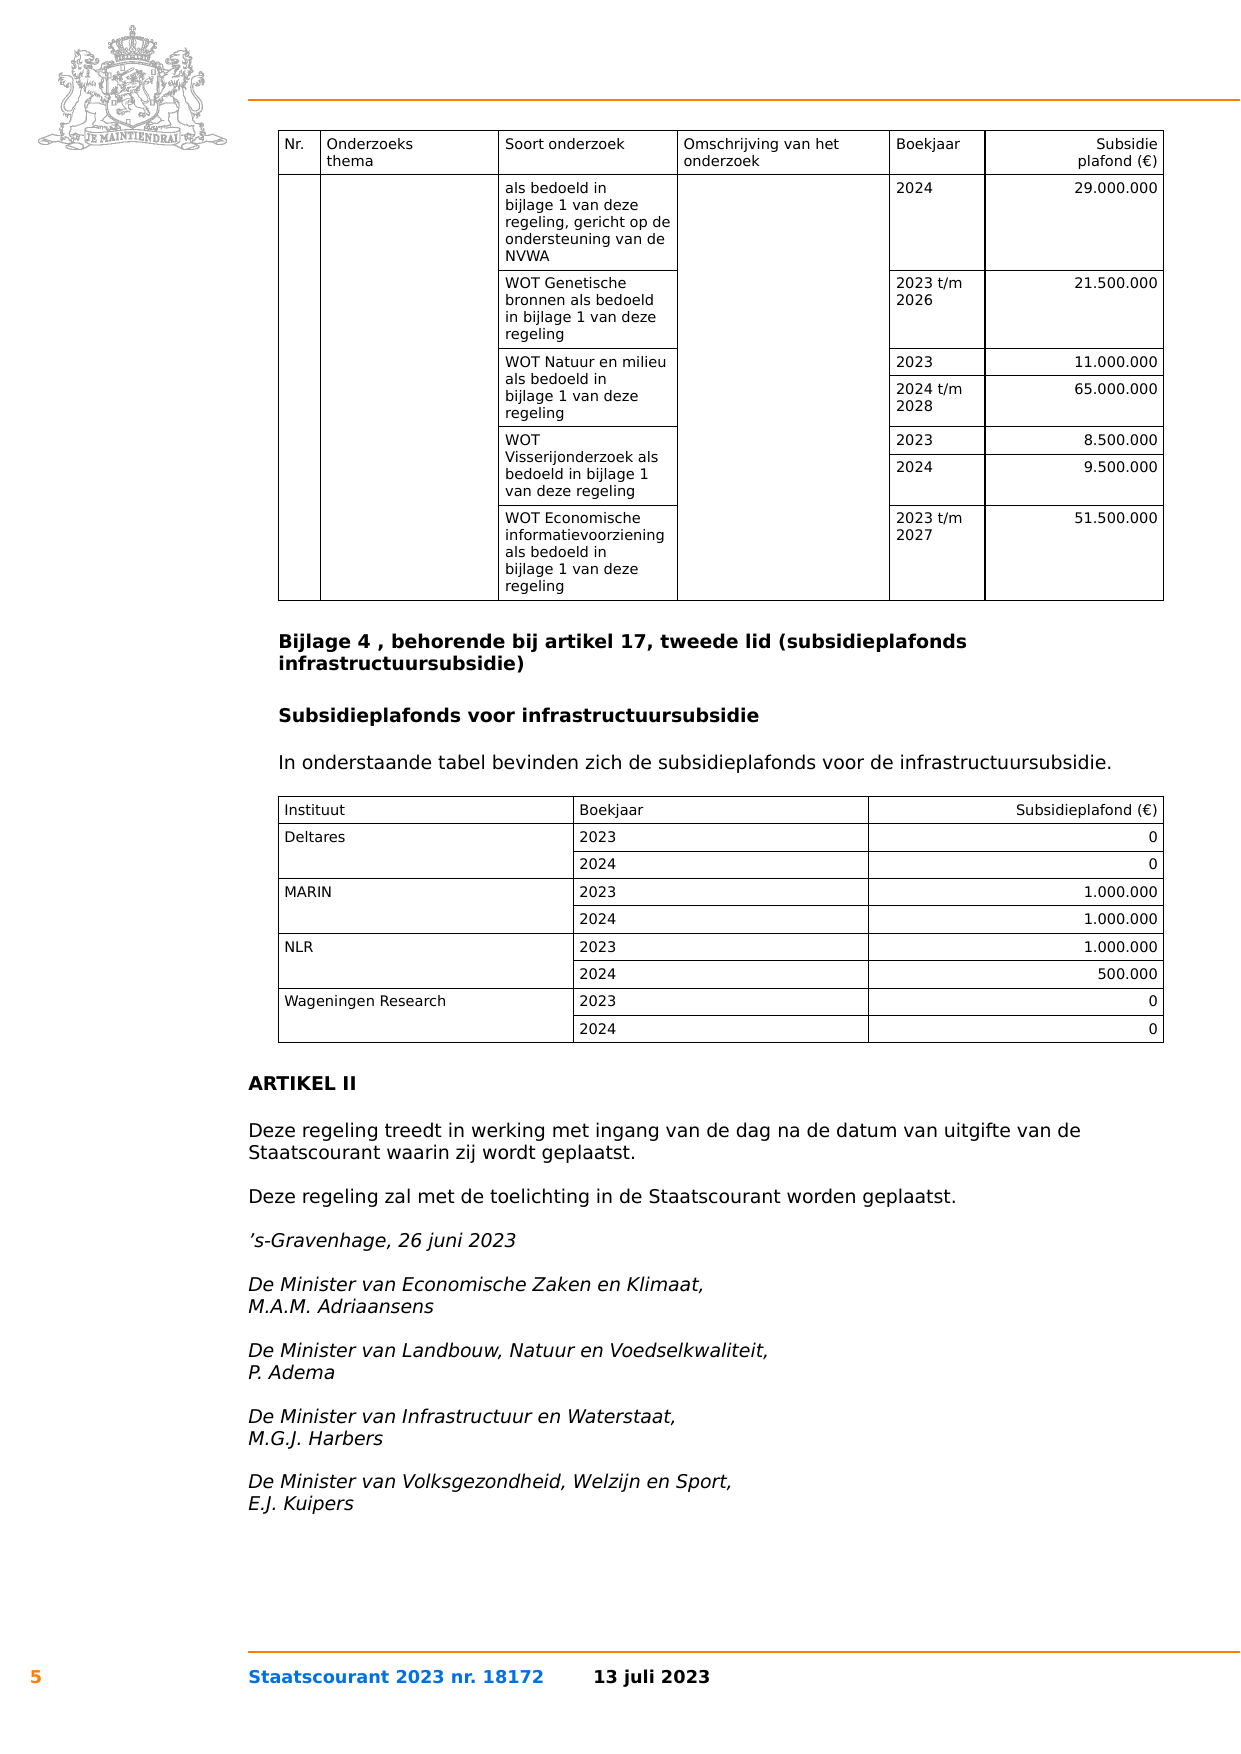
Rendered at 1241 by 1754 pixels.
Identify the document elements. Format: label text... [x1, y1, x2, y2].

table_cell 2023 [574, 989, 868, 1015]
table_header Nr. [279, 131, 320, 174]
table_cell WOT Economische informatievoorziening als bedoeld in bijlage 1 van deze regeling [499, 506, 677, 600]
table_cell WOT Natuur en milieu als bedoeld in bijlage 1 van deze regeling [499, 349, 677, 426]
table_cell 29.000.000 [986, 175, 1163, 269]
text De Minister van Volksgezondheid, Welzijn en Sport, E.J. Kuipers [248, 1471, 1163, 1515]
table_cell 0 [869, 1016, 1163, 1042]
table_cell WOT Visserijonderzoek als bedoeld in bijlage 1 van deze regeling [499, 427, 677, 504]
subtitle Subsidieplafonds voor infrastructuursubsidie [278, 705, 1163, 727]
table_cell 0 [869, 824, 1163, 851]
table_cell 2024 [574, 1016, 868, 1042]
table_cell 9.500.000 [986, 455, 1163, 504]
table_cell 0 [869, 852, 1163, 878]
table_cell WOT Genetische bronnen als bedoeld in bijlage 1 van deze regeling [499, 271, 677, 348]
table_cell 1.000.000 [869, 906, 1163, 933]
table_cell 2024 [890, 175, 984, 269]
table_cell MARIN [279, 879, 573, 933]
subtitle ARTIKEL II [248, 1073, 1163, 1095]
table_cell 2024 [574, 961, 868, 987]
table_header Omschrijving van het onderzoek [678, 131, 889, 174]
table_header Subsidie plafond (€) [986, 131, 1163, 174]
table_cell 11.000.000 [986, 349, 1163, 375]
table_header Boekjaar [574, 797, 868, 823]
table_header Onderzoeks thema [321, 131, 498, 174]
table_cell 2024 t/m 2028 [890, 376, 984, 426]
table_cell 1.000.000 [869, 934, 1163, 960]
table_cell 2023 [574, 934, 868, 960]
table_cell 0 [869, 989, 1163, 1015]
table_cell 51.500.000 [986, 506, 1163, 600]
table_cell 21.500.000 [986, 271, 1163, 348]
table_header Soort onderzoek [499, 131, 677, 174]
table_cell 2023 [574, 824, 868, 851]
table_header Subsidieplafond (€) [869, 797, 1163, 823]
table_cell 2024 [574, 906, 868, 933]
table_cell [321, 175, 498, 600]
table_cell 2024 [574, 852, 868, 878]
table_cell 65.000.000 [986, 376, 1163, 426]
text De Minister van Infrastructuur en Waterstaat, M.G.J. Harbers [248, 1406, 1163, 1449]
table_cell 2024 [890, 455, 984, 504]
table_cell [279, 175, 320, 600]
text De Minister van Landbouw, Natuur en Voedselkwaliteit, P. Adema [248, 1340, 1163, 1384]
text De Minister van Economische Zaken en Klimaat, M.A.M. Adriaansens [248, 1274, 1163, 1318]
table_cell 2023 t/m 2027 [890, 506, 984, 600]
table_cell 8.500.000 [986, 427, 1163, 454]
picture [38, 25, 227, 150]
text Deze regeling zal met de toelichting in de Staatscourant worden geplaatst. [248, 1186, 1163, 1208]
text ’s-Gravenhage, 26 juni 2023 [248, 1230, 1163, 1252]
table_cell als bedoeld in bijlage 1 van deze regeling, gericht op de ondersteuning van de NVWA [499, 175, 677, 269]
table_cell Deltares [279, 824, 573, 878]
table_cell 2023 t/m 2026 [890, 271, 984, 348]
table_cell 500.000 [869, 961, 1163, 987]
table_header Instituut [279, 797, 573, 823]
table_cell NLR [279, 934, 573, 987]
text Deze regeling treedt in werking met ingang van de dag na de datum van uitgifte van de Staatscourant waarin zij wordt geplaatst. [248, 1120, 1163, 1164]
text In onderstaande tabel bevinden zich de subsidieplafonds voor de infrastructuursubsidie. [278, 752, 1163, 774]
table_cell [678, 175, 889, 600]
table_cell 1.000.000 [869, 879, 1163, 905]
table_header Boekjaar [890, 131, 984, 174]
table_cell 2023 [890, 349, 984, 375]
table_cell 2023 [890, 427, 984, 454]
subtitle Bijlage 4 , behorende bij artikel 17, tweede lid (subsidieplafonds infrastructuursubsidie) [278, 631, 1163, 675]
table_cell Wageningen Research [279, 989, 573, 1042]
table_cell 2023 [574, 879, 868, 905]
